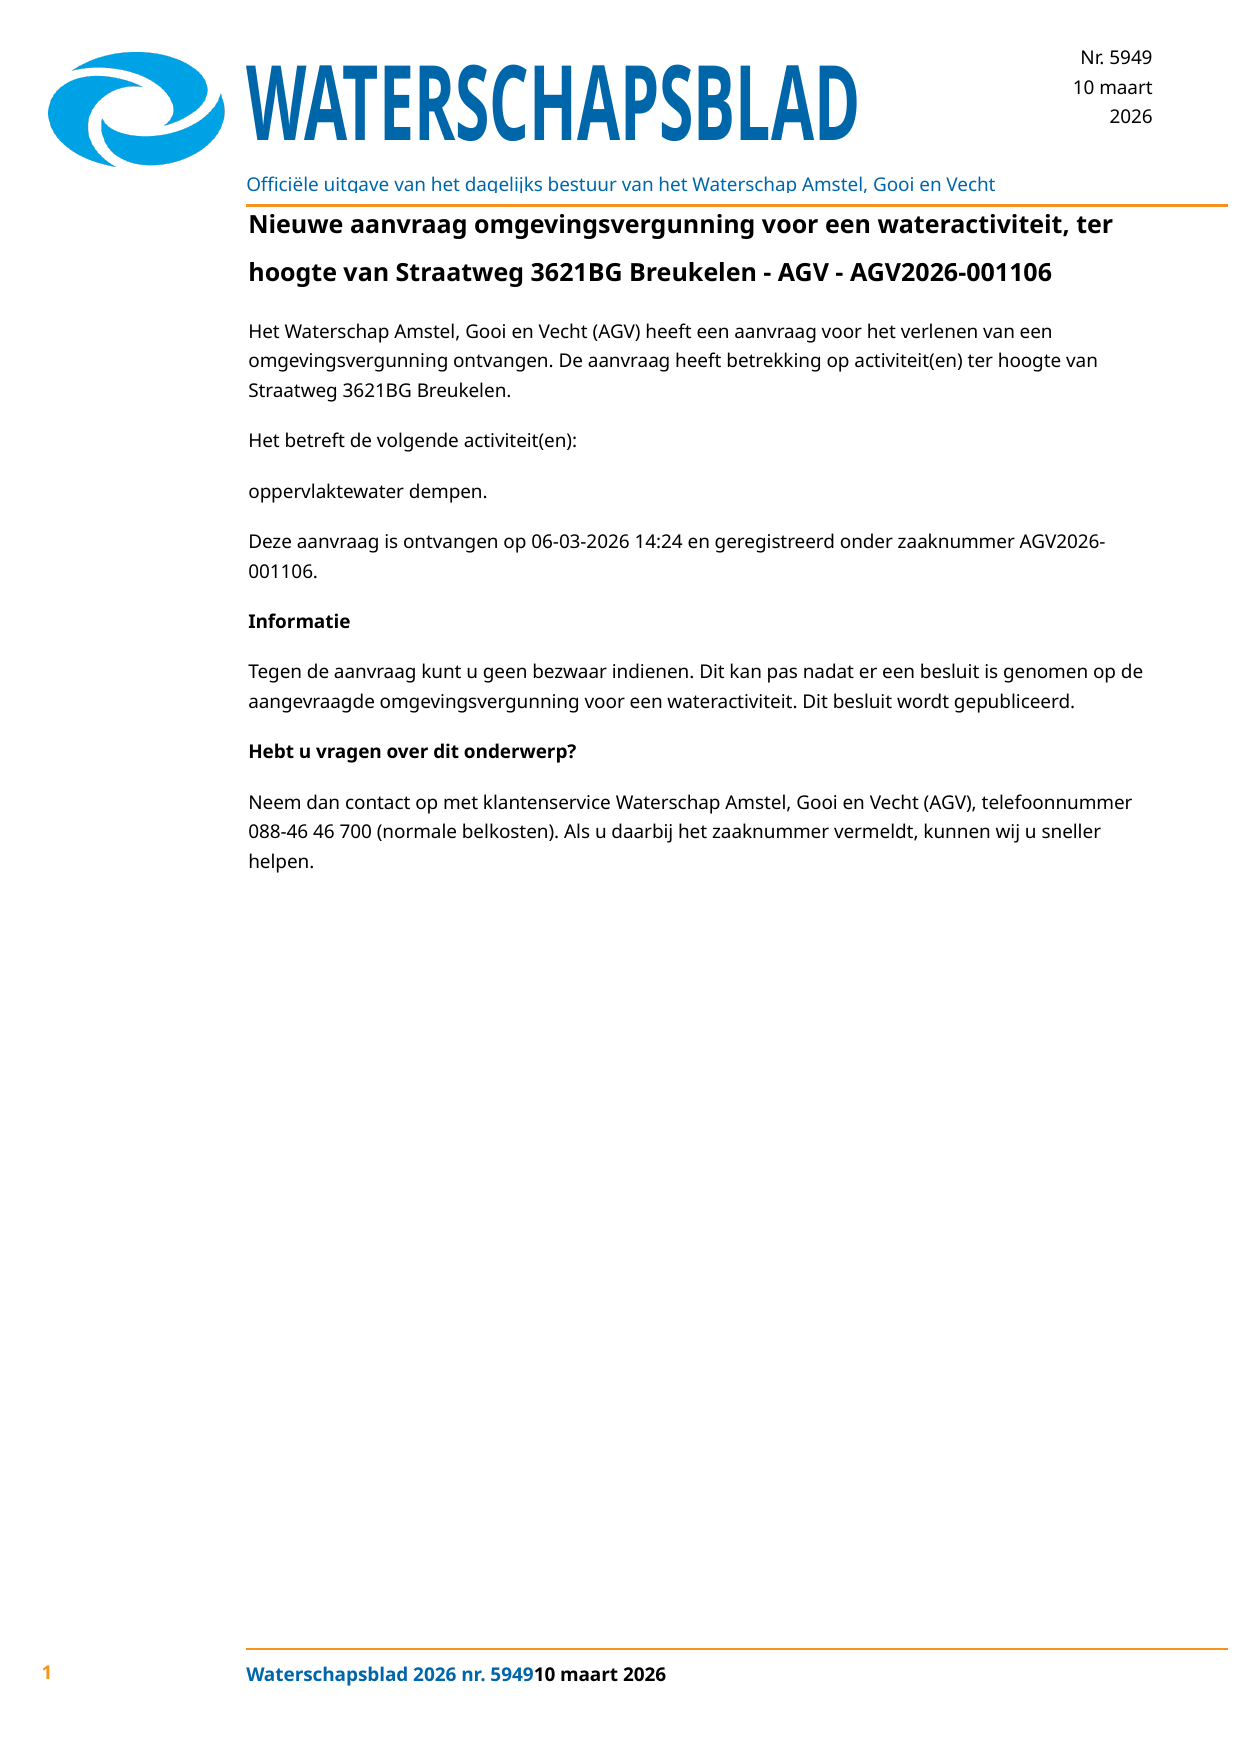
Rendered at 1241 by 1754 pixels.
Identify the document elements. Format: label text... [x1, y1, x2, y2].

picture [41, 47, 231, 172]
text Informatie [248, 608, 1152, 634]
text Tegen de aanvraag kunt u geen bezwaar indienen. Dit kan pas nadat er een besluit is genomen op de aangevraagde omgevingsvergunning voor een wateractiviteit. Dit besluit wordt gepubliceerd. [248, 659, 1152, 714]
text Nieuwe aanvraag omgevingsvergunning voor een wateractiviteit, ter hoogte van Straatweg 3621BG Breukelen - AGV - AGV2026-001106 [248, 207, 1152, 288]
text Het betreft de volgende activiteit(en): [248, 427, 1152, 453]
text oppervlaktewater dempen. [248, 478, 1152, 504]
text Hebt u vragen over dit onderwerp? [248, 739, 1152, 764]
text Neem dan contact op met klantenservice Waterschap Amstel, Gooi en Vecht (AGV), telefoonnummer 088-46 46 700 (normale belkosten). Als u daarbij het zaaknummer vermeldt, kunnen wij u sneller helpen. [248, 789, 1152, 874]
text Deze aanvraag is ontvangen op 06-03-2026 14:24 en geregistreerd onder zaaknummer AGV2026-001106. [248, 528, 1152, 584]
text Het Waterschap Amstel, Gooi en Vecht (AGV) heeft een aanvraag voor het verlenen van een omgevingsvergunning ontvangen. De aanvraag heeft betrekking op activiteit(en) ter hoogte van Straatweg 3621BG Breukelen. [248, 318, 1152, 403]
